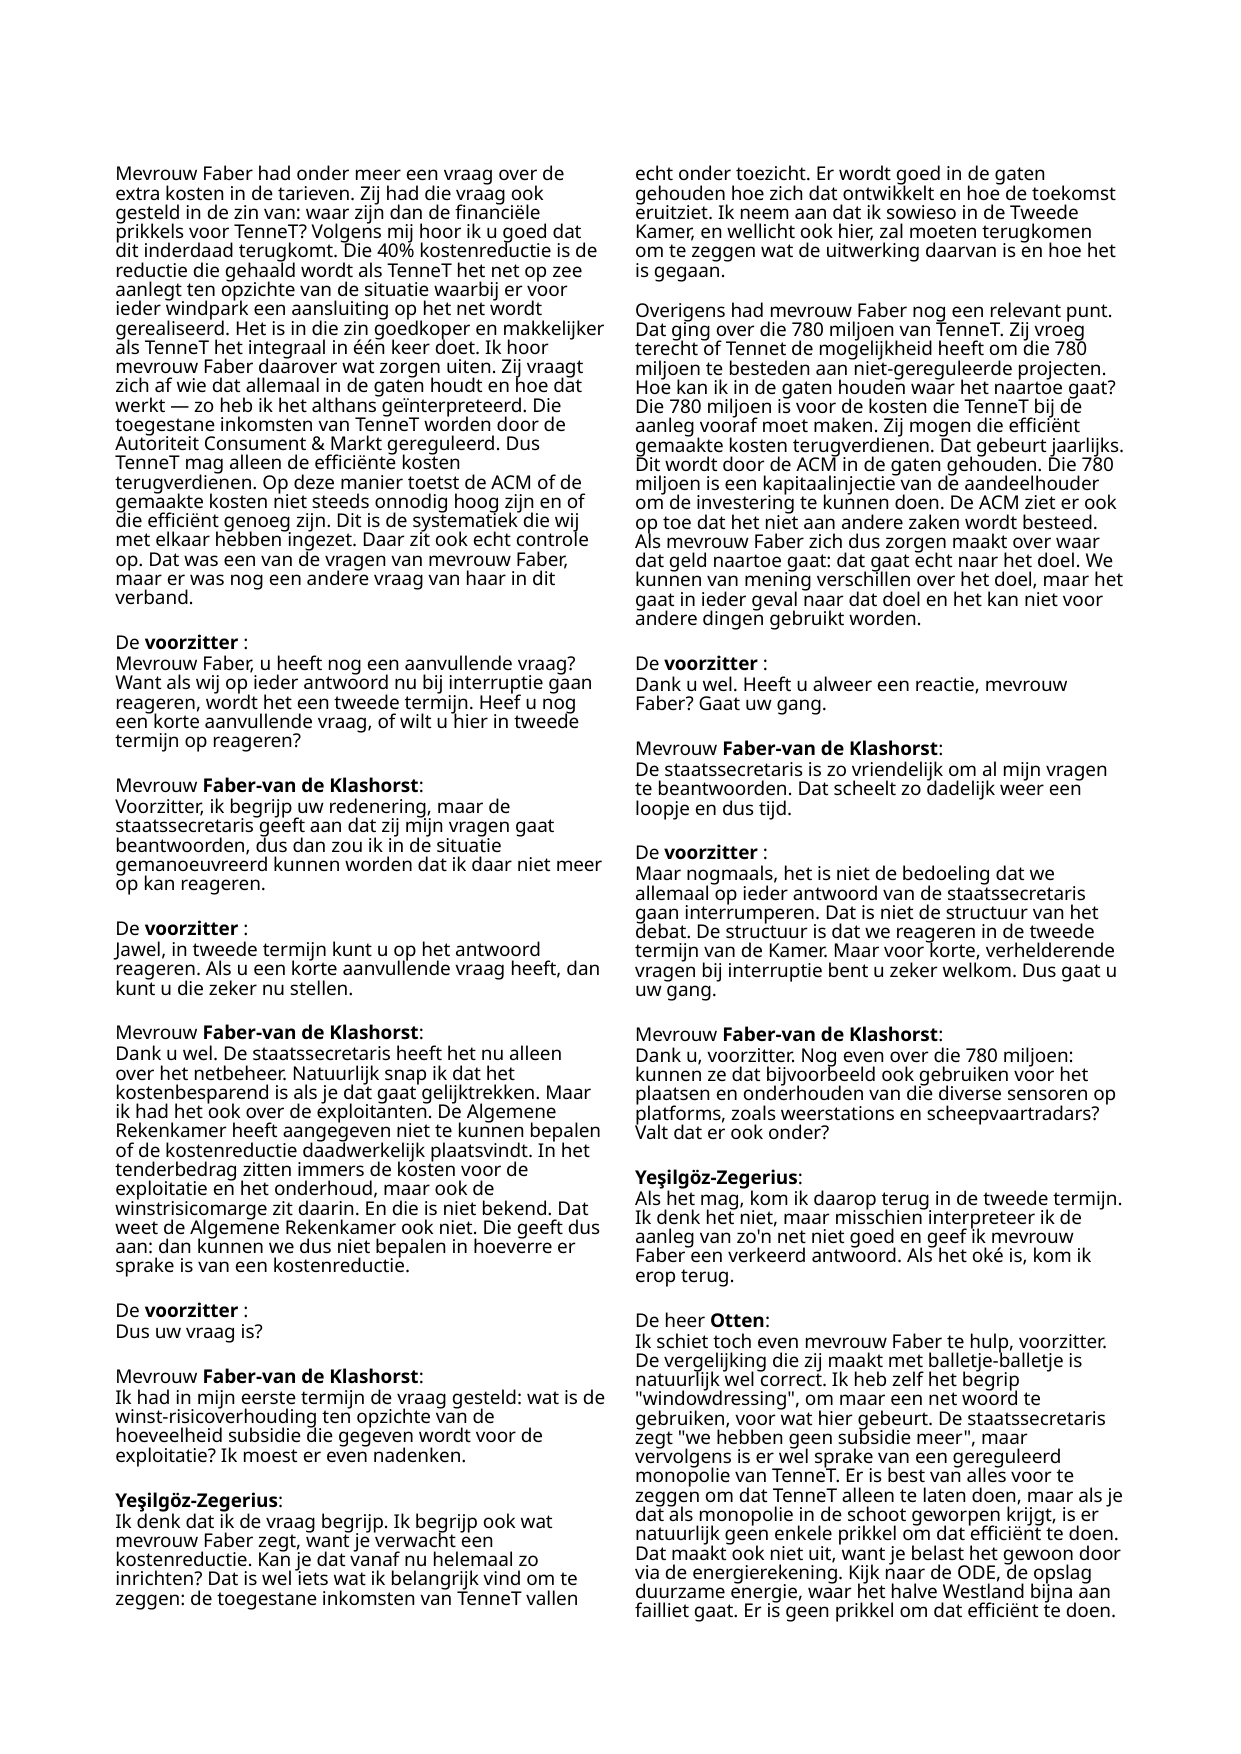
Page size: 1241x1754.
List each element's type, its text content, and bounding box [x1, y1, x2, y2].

text De voorzitter : [635, 650, 1125, 676]
text Voorzitter, ik begrijp uw redenering, maar de staatssecretaris geeft aan dat zij mijn vragen gaat beantwoorden, dus dan zou ik in de situatie gemanoeuvreerd kunnen worden dat ik daar niet meer op kan reageren. [115, 798, 605, 894]
text Ik schiet toch even mevrouw Faber te hulp, voorzitter. De vergelijking die zij maakt met balletje-balletje is natuurlijk wel correct. Ik heb zelf het begrip "windowdressing", om maar een net woord te gebruiken, voor wat hier gebeurt. De staatssecretaris zegt "we hebben geen subsidie meer", maar vervolgens is er wel sprake van een gereguleerd monopolie van TenneT. Er is best van alles voor te zeggen om dat TenneT alleen te laten doen, maar als je dat als monopolie in de schoot geworpen krijgt, is er natuurlijk geen enkele prikkel om dat efficiënt te doen. Dat maakt ook niet uit, want je belast het gewoon door via de energierekening. Kijk naar de ODE, de opslag duurzame energie, waar het halve Westland bijna aan failliet gaat. Er is geen prikkel om dat efficiënt te doen. [635, 1333, 1125, 1622]
text Ik had in mijn eerste termijn de vraag gesteld: wat is de winst-risicoverhouding ten opzichte van de hoeveelheid subsidie die gegeven wordt voor de exploitatie? Ik moest er even nadenken. [115, 1389, 605, 1466]
text Yeşilgöz-Zegerius: [115, 1487, 605, 1513]
text Dank u wel. De staatssecretaris heeft het nu alleen over het netbeheer. Natuurlijk snap ik dat het kostenbesparend is als je dat gaat gelijktrekken. Maar ik had het ook over de exploitanten. De Algemene Rekenkamer heeft aangegeven niet te kunnen bepalen of de kostenreductie daadwerkelijk plaatsvindt. In het tenderbedrag zitten immers de kosten voor de exploitatie en het onderhoud, maar ook de winstrisicomarge zit daarin. En die is niet bekend. Dat weet de Algemene Rekenkamer ook niet. Die geeft dus aan: dan kunnen we dus niet bepalen in hoeverre er sprake is van een kostenreductie. [115, 1045, 605, 1277]
text Dus uw vraag is? [115, 1323, 605, 1342]
text Mevrouw Faber-van de Klashorst: [115, 1363, 605, 1389]
text De voorzitter : [115, 1297, 605, 1323]
text Mevrouw Faber, u heeft nog een aanvullende vraag? Want als wij op ieder antwoord nu bij interruptie gaan reageren, wordt het een tweede termijn. Heef u nog een korte aanvullende vraag, of wilt u hier in tweede termijn op reageren? [115, 655, 605, 751]
text De staatssecretaris is zo vriendelijk om al mijn vragen te beantwoorden. Dat scheelt zo dadelijk weer een loopje en dus tijd. [635, 761, 1125, 819]
text Mevrouw Faber-van de Klashorst: [115, 772, 605, 798]
text echt onder toezicht. Er wordt goed in de gaten gehouden hoe zich dat ontwikkelt en hoe de toekomst eruitziet. Ik neem aan dat ik sowieso in de Tweede Kamer, en wellicht ook hier, zal moeten terugkomen om te zeggen wat de uitwerking daarvan is en hoe het is gegaan. [635, 165, 1125, 281]
text Mevrouw Faber had onder meer een vraag over de extra kosten in de tarieven. Zij had die vraag ook gesteld in de zin van: waar zijn dan de financiële prikkels voor TenneT? Volgens mij hoor ik u goed dat dit inderdaad terugkomt. Die 40% kostenreductie is de reductie die gehaald wordt als TenneT het net op zee aanlegt ten opzichte van de situatie waarbij er voor ieder windpark een aansluiting op het net wordt gerealiseerd. Het is in die zin goedkoper en makkelijker als TenneT het integraal in één keer doet. Ik hoor mevrouw Faber daarover wat zorgen uiten. Zij vraagt zich af wie dat allemaal in de gaten houdt en hoe dat werkt — zo heb ik het althans geïnterpreteerd. Die toegestane inkomsten van TenneT worden door de Autoriteit Consument & Markt gereguleerd. Dus TenneT mag alleen de efficiënte kosten terugverdienen. Op deze manier toetst de ACM of de gemaakte kosten niet steeds onnodig hoog zijn en of die efficiënt genoeg zijn. Dit is de systematiek die wij met elkaar hebben ingezet. Daar zit ook echt controle op. Dat was een van de vragen van mevrouw Faber, maar er was nog een andere vraag van haar in dit verband. [115, 165, 605, 608]
text Mevrouw Faber-van de Klashorst: [115, 1019, 605, 1045]
text Overigens had mevrouw Faber nog een relevant punt. Dat ging over die 780 miljoen van TenneT. Zij vroeg terecht of Tennet de mogelijkheid heeft om die 780 miljoen te besteden aan niet-gereguleerde projecten. Hoe kan ik in de gaten houden waar het naartoe gaat? Die 780 miljoen is voor de kosten die TenneT bij de aanleg vooraf moet maken. Zij mogen die efficiënt gemaakte kosten terugverdienen. Dat gebeurt jaarlijks. Dit wordt door de ACM in de gaten gehouden. Die 780 miljoen is een kapitaalinjectie van de aandeelhouder om de investering te kunnen doen. De ACM ziet er ook op toe dat het niet aan andere zaken wordt besteed. Als mevrouw Faber zich dus zorgen maakt over waar dat geld naartoe gaat: dat gaat echt naar het doel. We kunnen van mening verschillen over het doel, maar het gaat in ieder geval naar dat doel en het kan niet voor andere dingen gebruikt worden. [635, 302, 1125, 629]
text Jawel, in tweede termijn kunt u op het antwoord reageren. Als u een korte aanvullende vraag heeft, dan kunt u die zeker nu stellen. [115, 941, 605, 999]
text Dank u wel. Heeft u alweer een reactie, mevrouw Faber? Gaat uw gang. [635, 676, 1125, 714]
text De heer Otten: [635, 1307, 1125, 1333]
text De voorzitter : [635, 839, 1125, 865]
text Mevrouw Faber-van de Klashorst: [635, 1021, 1125, 1047]
text Dank u, voorzitter. Nog even over die 780 miljoen: kunnen ze dat bijvoorbeeld ook gebruiken voor het plaatsen en onderhouden van die diverse sensoren op platforms, zoals weerstations en scheepvaartradars? Valt dat er ook onder? [635, 1047, 1125, 1143]
text Ik denk dat ik de vraag begrijp. Ik begrijp ook wat mevrouw Faber zegt, want je verwacht een kostenreductie. Kan je dat vanaf nu helemaal zo inrichten? Dat is wel iets wat ik belangrijk vind om te zeggen: de toegestane inkomsten van TenneT vallen [115, 1513, 605, 1609]
text De voorzitter : [115, 629, 605, 655]
text Yeşilgöz-Zegerius: [635, 1164, 1125, 1190]
text Maar nogmaals, het is niet de bedoeling dat we allemaal op ieder antwoord van de staatssecretaris gaan interrumperen. Dat is niet de structuur van het debat. De structuur is dat we reageren in de tweede termijn van de Kamer. Maar voor korte, verhelderende vragen bij interruptie bent u zeker welkom. Dus gaat u uw gang. [635, 865, 1125, 1000]
text Als het mag, kom ik daarop terug in de tweede termijn. Ik denk het niet, maar misschien interpreteer ik de aanleg van zo'n net niet goed en geef ik mevrouw Faber een verkeerd antwoord. Als het oké is, kom ik erop terug. [635, 1190, 1125, 1286]
text Mevrouw Faber-van de Klashorst: [635, 735, 1125, 761]
text De voorzitter : [115, 915, 605, 941]
